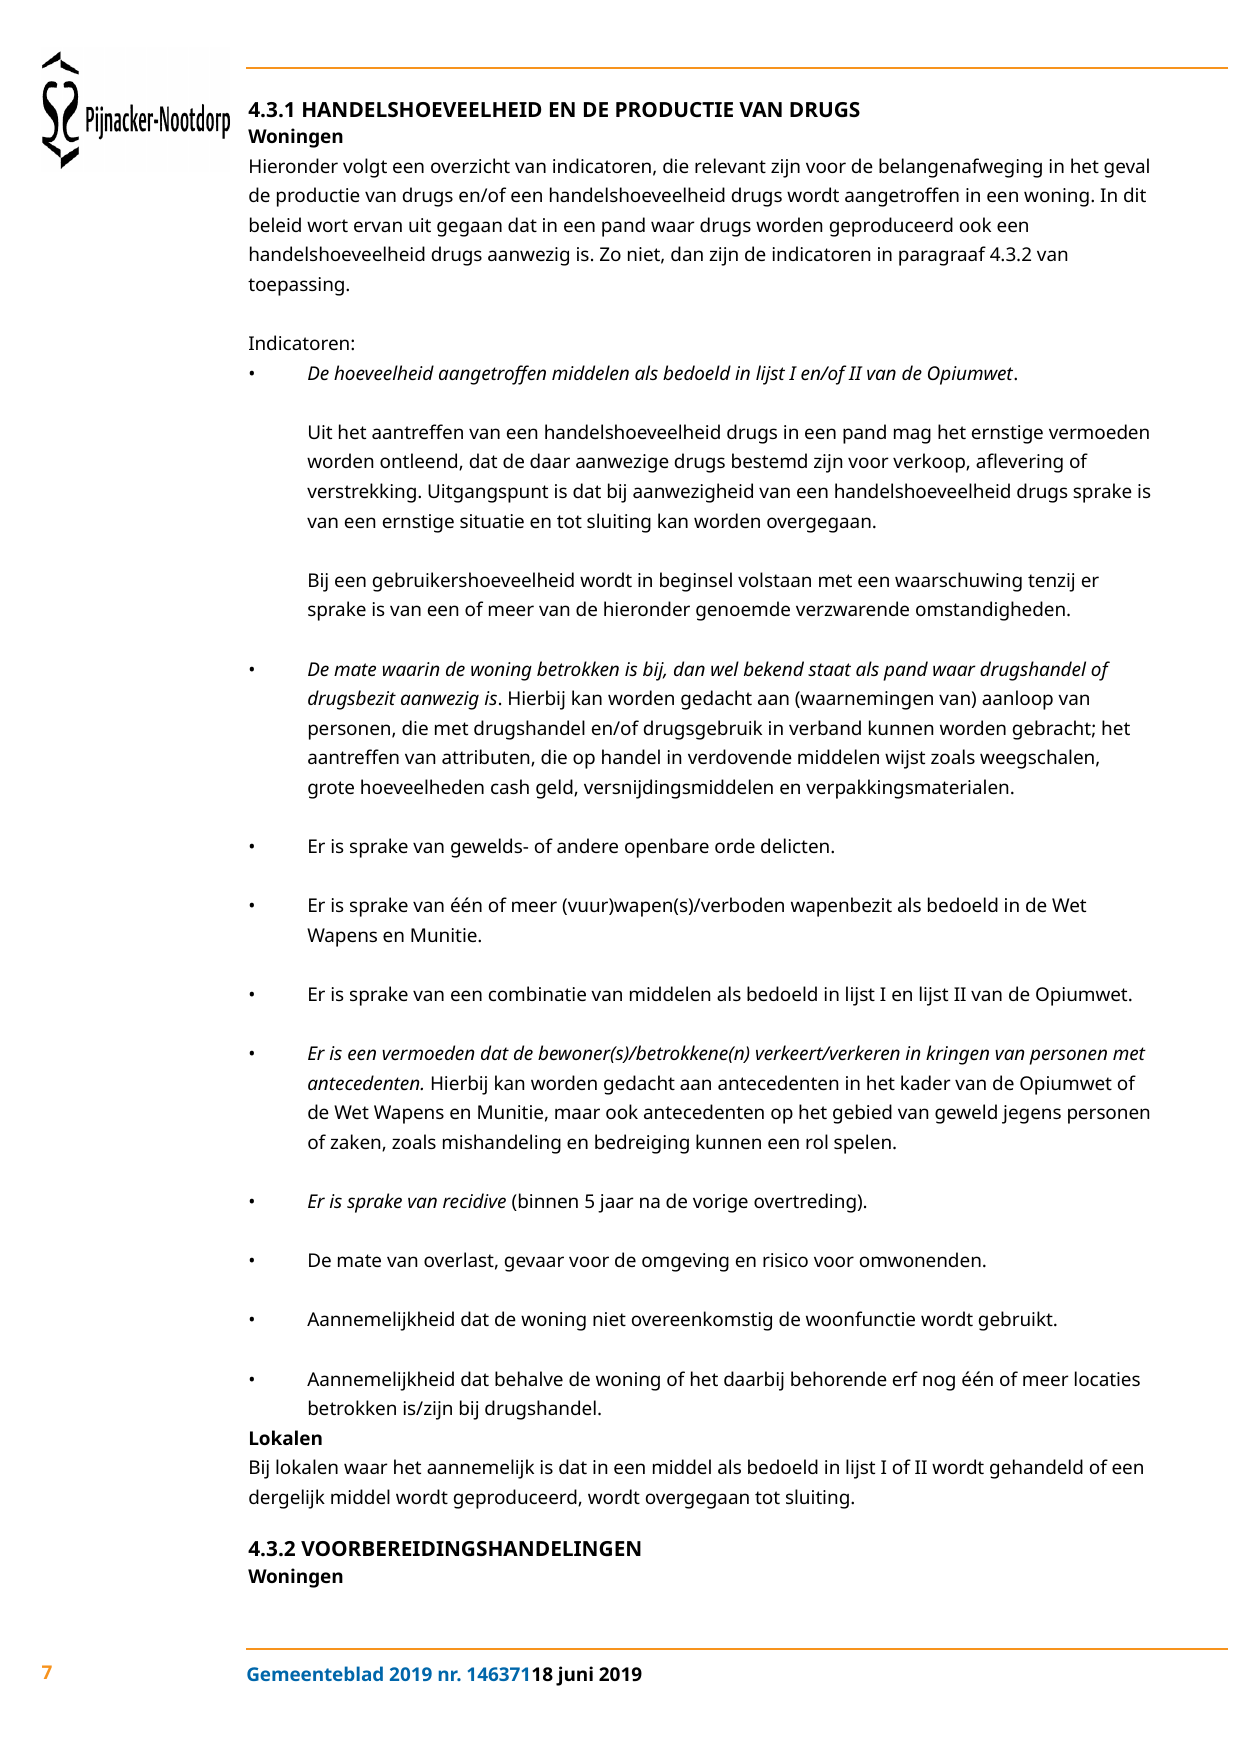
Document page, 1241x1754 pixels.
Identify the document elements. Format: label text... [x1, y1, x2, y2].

list Uit het aantreffen van een handelshoeveelheid drugs in een pand mag het ernstige vermoeden worden ontleend, dat de daar aanwezige drugs bestemd zijn voor verkoop, aflevering of verstrekking. Uitgangspunt is dat bij aanwezigheid van een handelshoeveelheid drugs sprake is van een ernstige situatie en tot sluiting kan worden overgegaan. [248, 419, 1152, 533]
list De mate van overlast, gevaar voor de omgeving en risico voor omwonenden. [248, 1247, 1152, 1273]
list Er is sprake van één of meer (vuur)wapen(s)/verboden wapenbezit als bedoeld in de Wet Wapens en Munitie. [248, 892, 1152, 948]
text Woningen [248, 123, 1152, 149]
text Indicatoren: [248, 330, 1152, 356]
list Er is sprake van een combinatie van middelen als bedoeld in lijst I en lijst II van de Opiumwet. [248, 981, 1152, 1007]
picture [41, 47, 231, 172]
text 4.3.1 HANDELSHOEVEELHEID EN DE PRODUCTIE VAN DRUGS [248, 95, 1152, 123]
text Lokalen [248, 1425, 1152, 1451]
list Aannemelijkheid dat behalve de woning of het daarbij behorende erf nog één of meer locaties betrokken is/zijn bij drugshandel. [248, 1366, 1152, 1421]
list Bij een gebruikershoeveelheid wordt in beginsel volstaan met een waarschuwing tenzij er sprake is van een of meer van de hieronder genoemde verzwarende omstandigheden. [248, 567, 1152, 622]
list Er is sprake van gewelds- of andere openbare orde delicten. [248, 833, 1152, 859]
text Woningen [248, 1563, 1152, 1589]
text 4.3.2 VOORBEREIDINGSHANDELINGEN [248, 1534, 1152, 1563]
list Aannemelijkheid dat de woning niet overeenkomstig de woonfunctie wordt gebruikt. [248, 1307, 1152, 1332]
text Hieronder volgt een overzicht van indicatoren, die relevant zijn voor de belangenafweging in het geval de productie van drugs en/of een handelshoeveelheid drugs wordt aangetroffen in een woning. In dit beleid wort ervan uit gegaan dat in een pand waar drugs worden geproduceerd ook een handelshoeveelheid drugs aanwezig is. Zo niet, dan zijn de indicatoren in paragraaf 4.3.2 van toepassing. [248, 153, 1152, 297]
text Bij lokalen waar het aannemelijk is dat in een middel als bedoeld in lijst I of II wordt gehandeld of een dergelijk middel wordt geproduceerd, wordt overgegaan tot sluiting. [248, 1454, 1152, 1510]
list De mate waarin de woning betrokken is bij, dan wel bekend staat als pand waar drugshandel of drugsbezit aanwezig is. Hierbij kan worden gedacht aan (waarnemingen van) aanloop van personen, die met drugshandel en/of drugsgebruik in verband kunnen worden gebracht; het aantreffen van attributen, die op handel in verdovende middelen wijst zoals weegschalen, grote hoeveelheden cash geld, versnijdingsmiddelen en verpakkingsmaterialen. [248, 656, 1152, 800]
list Er is sprake van recidive (binnen 5 jaar na de vorige overtreding). [248, 1188, 1152, 1214]
list De hoeveelheid aangetroffen middelen als bedoeld in lijst I en/of II van de Opiumwet. [248, 360, 1152, 386]
list Er is een vermoeden dat de bewoner(s)/betrokkene(n) verkeert/verkeren in kringen van personen met antecedenten. Hierbij kan worden gedacht aan antecedenten in het kader van de Opiumwet of de Wet Wapens en Munitie, maar ook antecedenten op het gebied van geweld jegens personen of zaken, zoals mishandeling en bedreiging kunnen een rol spelen. [248, 1040, 1152, 1155]
